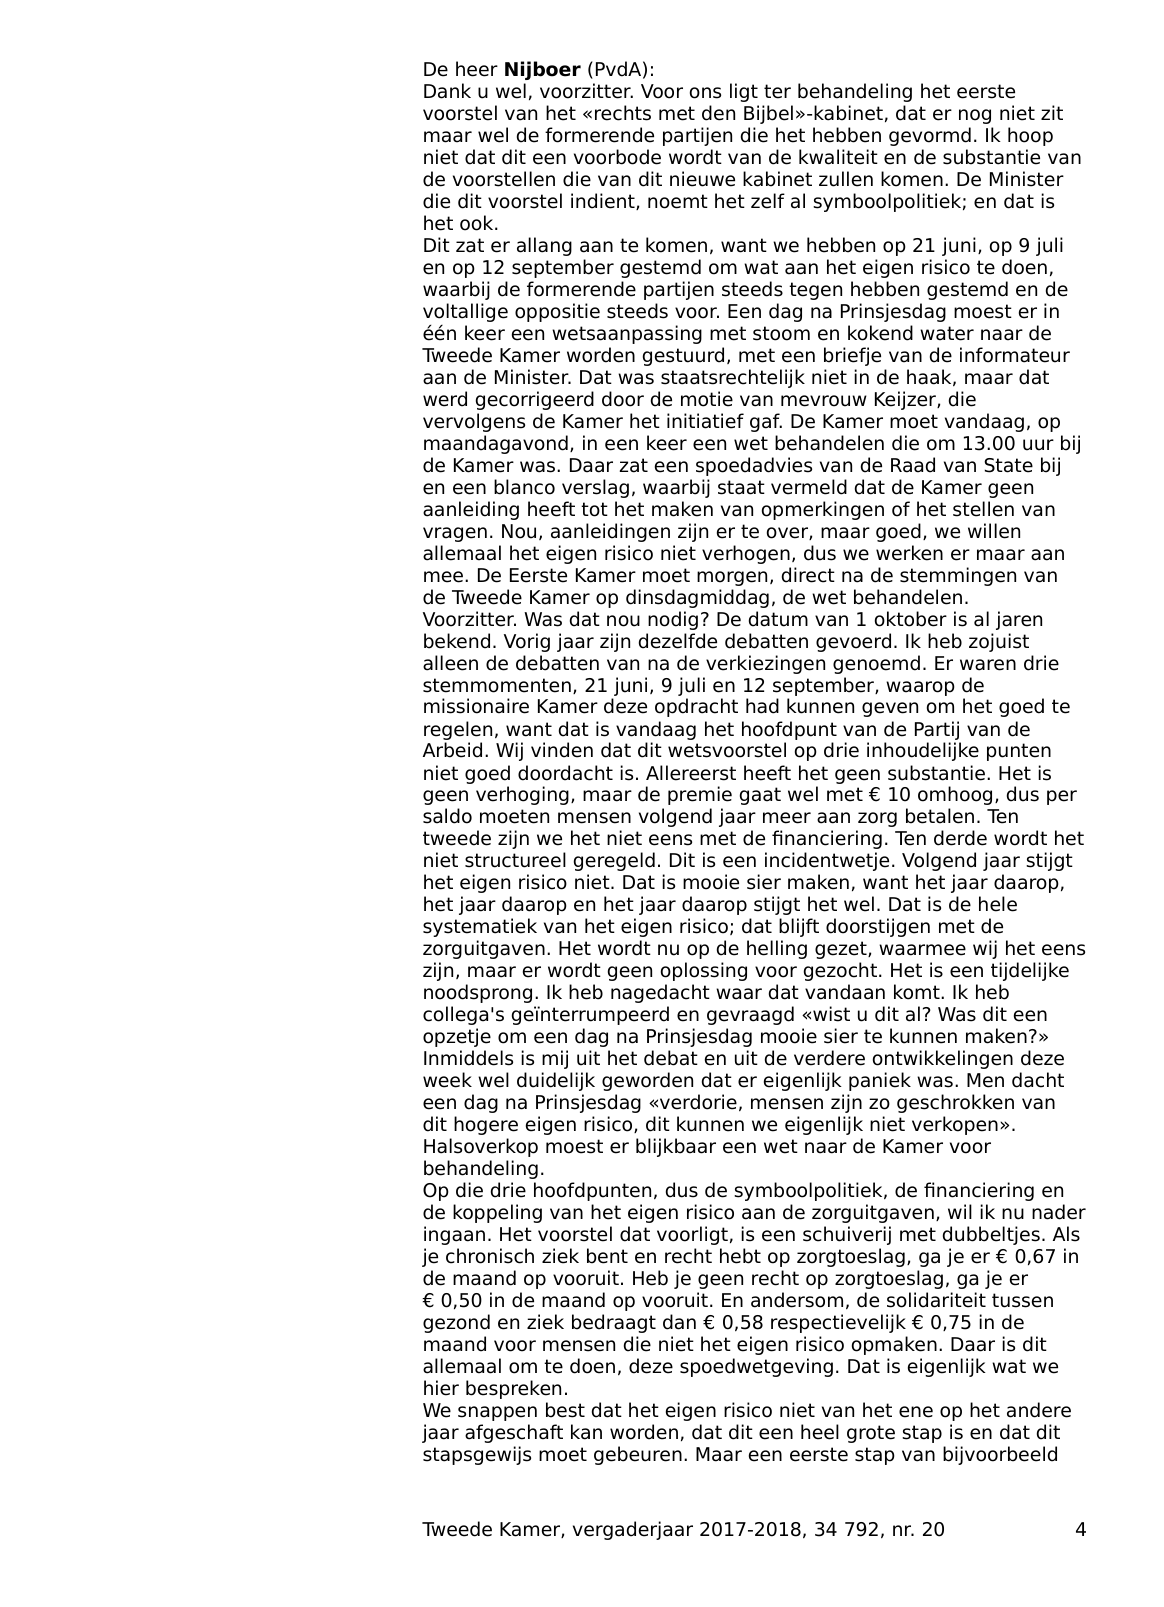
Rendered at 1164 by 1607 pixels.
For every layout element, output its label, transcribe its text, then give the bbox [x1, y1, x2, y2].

text Dank u wel, voorzitter. Voor ons ligt ter behandeling het eerste voorstel van het «rechts met den Bijbel»-kabinet, dat er nog niet zit maar wel de formerende partijen die het hebben gevormd. Ik hoop niet dat dit een voorbode wordt van de kwaliteit en de substantie van de voorstellen die van dit nieuwe kabinet zullen komen. De Minister die dit voorstel indient, noemt het zelf al symboolpolitiek; en dat is het ook. [422, 81, 1087, 235]
text Op die drie hoofdpunten, dus de symboolpolitiek, de financiering en de koppeling van het eigen risico aan de zorguitgaven, wil ik nu nader ingaan. Het voorstel dat voorligt, is een schuiverij met dubbeltjes. Als je chronisch ziek bent en recht hebt op zorgtoeslag, ga je er € 0,67 in de maand op vooruit. Heb je geen recht op zorgtoeslag, ga je er € 0,50 in de maand op vooruit. En andersom, de solidariteit tussen gezond en ziek bedraagt dan € 0,58 respectievelijk € 0,75 in de maand voor mensen die niet het eigen risico opmaken. Daar is dit allemaal om te doen, deze spoedwetgeving. Dat is eigenlijk wat we hier bespreken. [422, 1180, 1087, 1400]
text Voorzitter. Was dat nou nodig? De datum van 1 oktober is al jaren bekend. Vorig jaar zijn dezelfde debatten gevoerd. Ik heb zojuist alleen de debatten van na de verkiezingen genoemd. Er waren drie stemmomenten, 21 juni, 9 juli en 12 september, waarop de missionaire Kamer deze opdracht had kunnen geven om het goed te regelen, want dat is vandaag het hoofdpunt van de Partij van de Arbeid. Wij vinden dat dit wetsvoorstel op drie inhoudelijke punten niet goed doordacht is. Allereerst heeft het geen substantie. Het is geen verhoging, maar de premie gaat wel met € 10 omhoog, dus per saldo moeten mensen volgend jaar meer aan zorg betalen. Ten tweede zijn we het niet eens met de financiering. Ten derde wordt het niet structureel geregeld. Dit is een incidentwetje. Volgend jaar stijgt het eigen risico niet. Dat is mooie sier maken, want het jaar daarop, het jaar daarop en het jaar daarop stijgt het wel. Dat is de hele systematiek van het eigen risico; dat blijft doorstijgen met de zorguitgaven. Het wordt nu op de helling gezet, waarmee wij het eens zijn, maar er wordt geen oplossing voor gezocht. Het is een tijdelijke noodsprong. Ik heb nagedacht waar dat vandaan komt. Ik heb collega's geïnterrumpeerd en gevraagd «wist u dit al? Was dit een opzetje om een dag na Prinsjesdag mooie sier te kunnen maken?» Inmiddels is mij uit het debat en uit de verdere ontwikkelingen deze week wel duidelijk geworden dat er eigenlijk paniek was. Men dacht een dag na Prinsjesdag «verdorie, mensen zijn zo geschrokken van dit hogere eigen risico, dit kunnen we eigenlijk niet verkopen». Halsoverkop moest er blijkbaar een wet naar de Kamer voor behandeling. [422, 608, 1087, 1180]
text We snappen best dat het eigen risico niet van het ene op het andere jaar afgeschaft kan worden, dat dit een heel grote stap is en dat dit stapsgewijs moet gebeuren. Maar een eerste stap van bijvoorbeeld [422, 1400, 1087, 1466]
text Dit zat er allang aan te komen, want we hebben op 21 juni, op 9 juli en op 12 september gestemd om wat aan het eigen risico te doen, waarbij de formerende partijen steeds tegen hebben gestemd en de voltallige oppositie steeds voor. Een dag na Prinsjesdag moest er in één keer een wetsaanpassing met stoom en kokend water naar de Tweede Kamer worden gestuurd, met een briefje van de informateur aan de Minister. Dat was staatsrechtelijk niet in de haak, maar dat werd gecorrigeerd door de motie van mevrouw Keijzer, die vervolgens de Kamer het initiatief gaf. De Kamer moet vandaag, op maandagavond, in een keer een wet behandelen die om 13.00 uur bij de Kamer was. Daar zat een spoedadvies van de Raad van State bij en een blanco verslag, waarbij staat vermeld dat de Kamer geen aanleiding heeft tot het maken van opmerkingen of het stellen van vragen. Nou, aanleidingen zijn er te over, maar goed, we willen allemaal het eigen risico niet verhogen, dus we werken er maar aan mee. De Eerste Kamer moet morgen, direct na de stemmingen van de Tweede Kamer op dinsdagmiddag, de wet behandelen. [422, 235, 1087, 608]
text De heer Nijboer (PvdA): [422, 59, 1087, 81]
